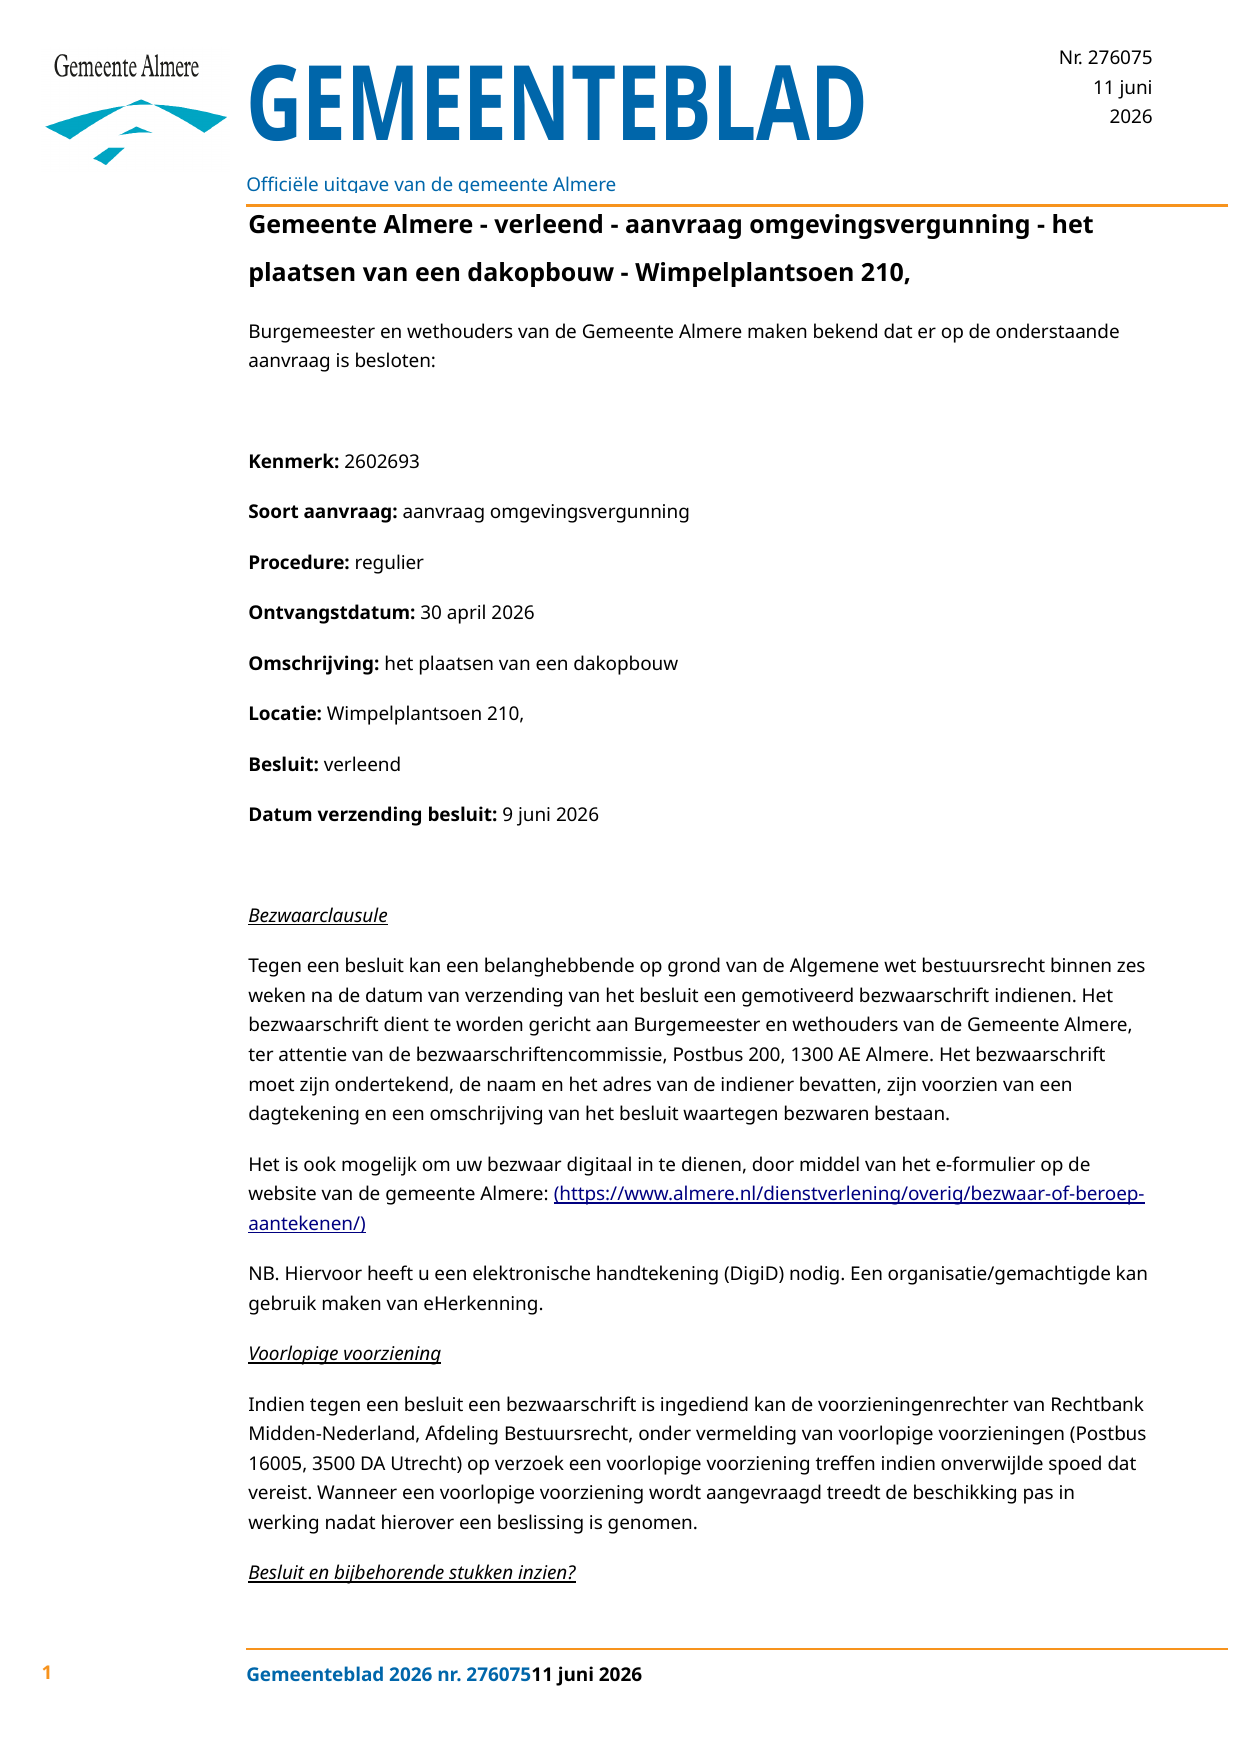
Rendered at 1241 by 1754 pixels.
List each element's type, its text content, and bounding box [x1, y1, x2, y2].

text Besluit en bijbehorende stukken inzien? [248, 1559, 1152, 1585]
text Besluit: verleend [248, 751, 1152, 777]
text Het is ook mogelijk om uw bezwaar digitaal in te dienen, door middel van het e-formulier op de website van de gemeente Almere: (https://www.almere.nl/dienstverlening/overig/bezwaar-of-beroep-aantekenen/) [248, 1151, 1152, 1236]
text Burgemeester en wethouders van de Gemeente Almere maken bekend dat er op de onderstaande aanvraag is besloten: [248, 318, 1152, 373]
text Kenmerk: 2602693 [248, 448, 1152, 474]
picture [41, 47, 231, 172]
text NB. Hiervoor heeft u een elektronische handtekening (DigiD) nodig. Een organisatie/gemachtigde kan gebruik maken van eHerkenning. [248, 1260, 1152, 1316]
text Ontvangstdatum: 30 april 2026 [248, 599, 1152, 625]
text Omschrijving: het plaatsen van een dakopbouw [248, 650, 1152, 676]
text Voorlopige voorziening [248, 1340, 1152, 1366]
text Gemeente Almere - verleend - aanvraag omgevingsvergunning - het plaatsen van een dakopbouw - Wimpelplantsoen 210, [248, 207, 1152, 288]
text Bezwaarclausule [248, 902, 1152, 928]
text Procedure: regulier [248, 549, 1152, 575]
text Tegen een besluit kan een belanghebbende op grond van de Algemene wet bestuursrecht binnen zes weken na de datum van verzending van het besluit een gemotiveerd bezwaarschrift indienen. Het bezwaarschrift dient te worden gericht aan Burgemeester en wethouders van de Gemeente Almere, ter attentie van de bezwaarschriftencommissie, Postbus 200, 1300 AE Almere. Het bezwaarschrift moet zijn ondertekend, de naam en het adres van de indiener bevatten, zijn voorzien van een dagtekening en een omschrijving van het besluit waartegen bezwaren bestaan. [248, 952, 1152, 1126]
text Datum verzending besluit: 9 juni 2026 [248, 801, 1152, 827]
text Locatie: Wimpelplantsoen 210, [248, 700, 1152, 726]
text Indien tegen een besluit een bezwaarschrift is ingediend kan de voorzieningenrechter van Rechtbank Midden-Nederland, Afdeling Bestuursrecht, onder vermelding van voorlopige voorzieningen (Postbus 16005, 3500 DA Utrecht) op verzoek een voorlopige voorziening treffen indien onverwijlde spoed dat vereist. Wanneer een voorlopige voorziening wordt aangevraagd treedt de beschikking pas in werking nadat hierover een beslissing is genomen. [248, 1391, 1152, 1535]
text Soort aanvraag: aanvraag omgevingsvergunning [248, 499, 1152, 524]
